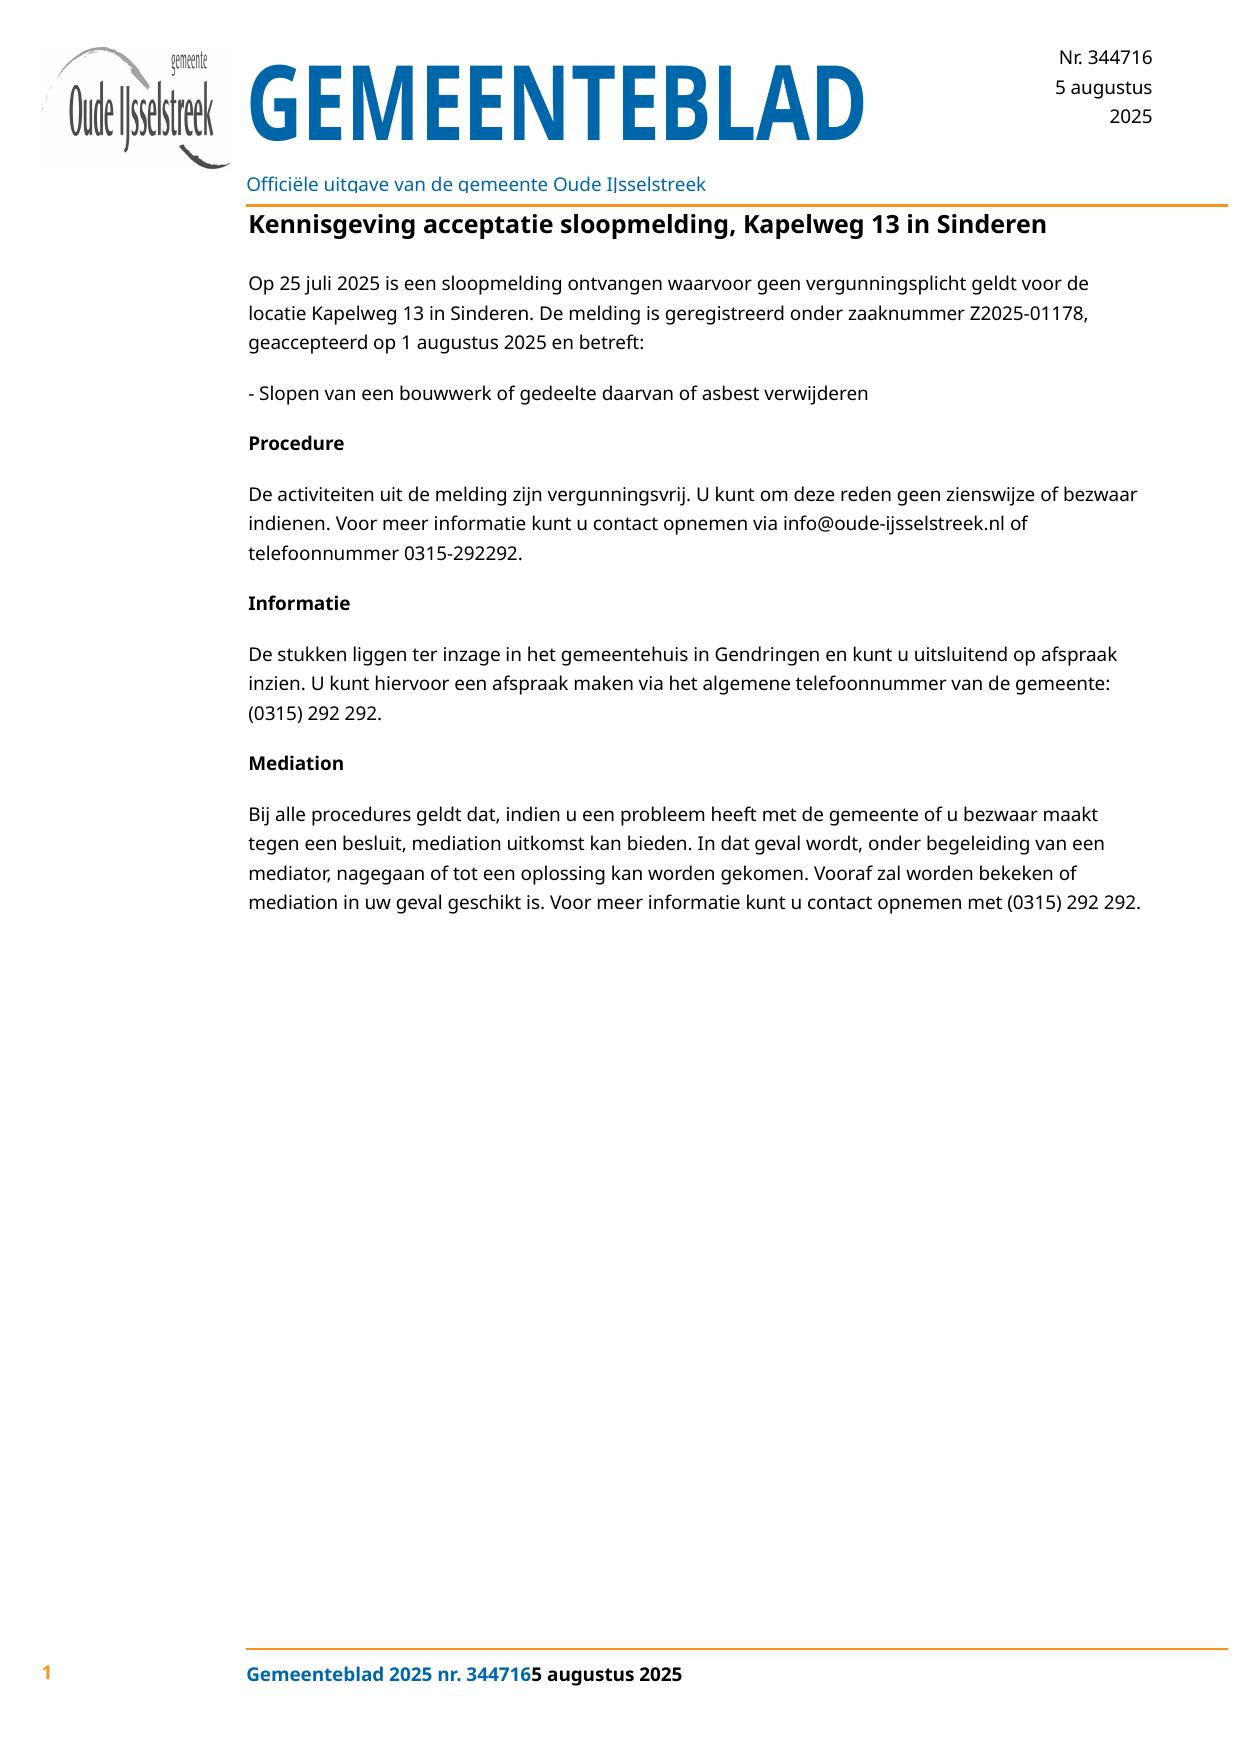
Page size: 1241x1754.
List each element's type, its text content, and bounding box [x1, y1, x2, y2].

text - Slopen van een bouwwerk of gedeelte daarvan of asbest verwijderen [248, 380, 1152, 406]
text De stukken liggen ter inzage in het gemeentehuis in Gendringen en kunt u uitsluitend op afspraak inzien. U kunt hiervoor een afspraak maken via het algemene telefoonnummer van de gemeente: (0315) 292 292. [248, 641, 1152, 726]
text De activiteiten uit de melding zijn vergunningsvrij. U kunt om deze reden geen zienswijze of bezwaar indienen. Voor meer informatie kunt u contact opnemen via info@oude-ijsselstreek.nl of telefoonnummer 0315-292292. [248, 481, 1152, 566]
text Bij alle procedures geldt dat, indien u een probleem heeft met de gemeente of u bezwaar maakt tegen een besluit, mediation uitkomst kan bieden. In dat geval wordt, onder begeleiding van een mediator, nagegaan of tot een oplossing kan worden gekomen. Vooraf zal worden bekeken of mediation in uw geval geschikt is. Voor meer informatie kunt u contact opnemen met (0315) 292 292. [248, 801, 1152, 915]
text Mediation [248, 750, 1152, 776]
text Op 25 juli 2025 is een sloopmelding ontvangen waarvoor geen vergunningsplicht geldt voor de locatie Kapelweg 13 in Sinderen. De melding is geregistreerd onder zaaknummer Z2025-01178, geaccepteerd op 1 augustus 2025 en betreft: [248, 270, 1152, 355]
text Informatie [248, 590, 1152, 616]
text Kennisgeving acceptatie sloopmelding, Kapelweg 13 in Sinderen [248, 207, 1152, 241]
text Procedure [248, 430, 1152, 456]
picture [41, 47, 231, 172]
